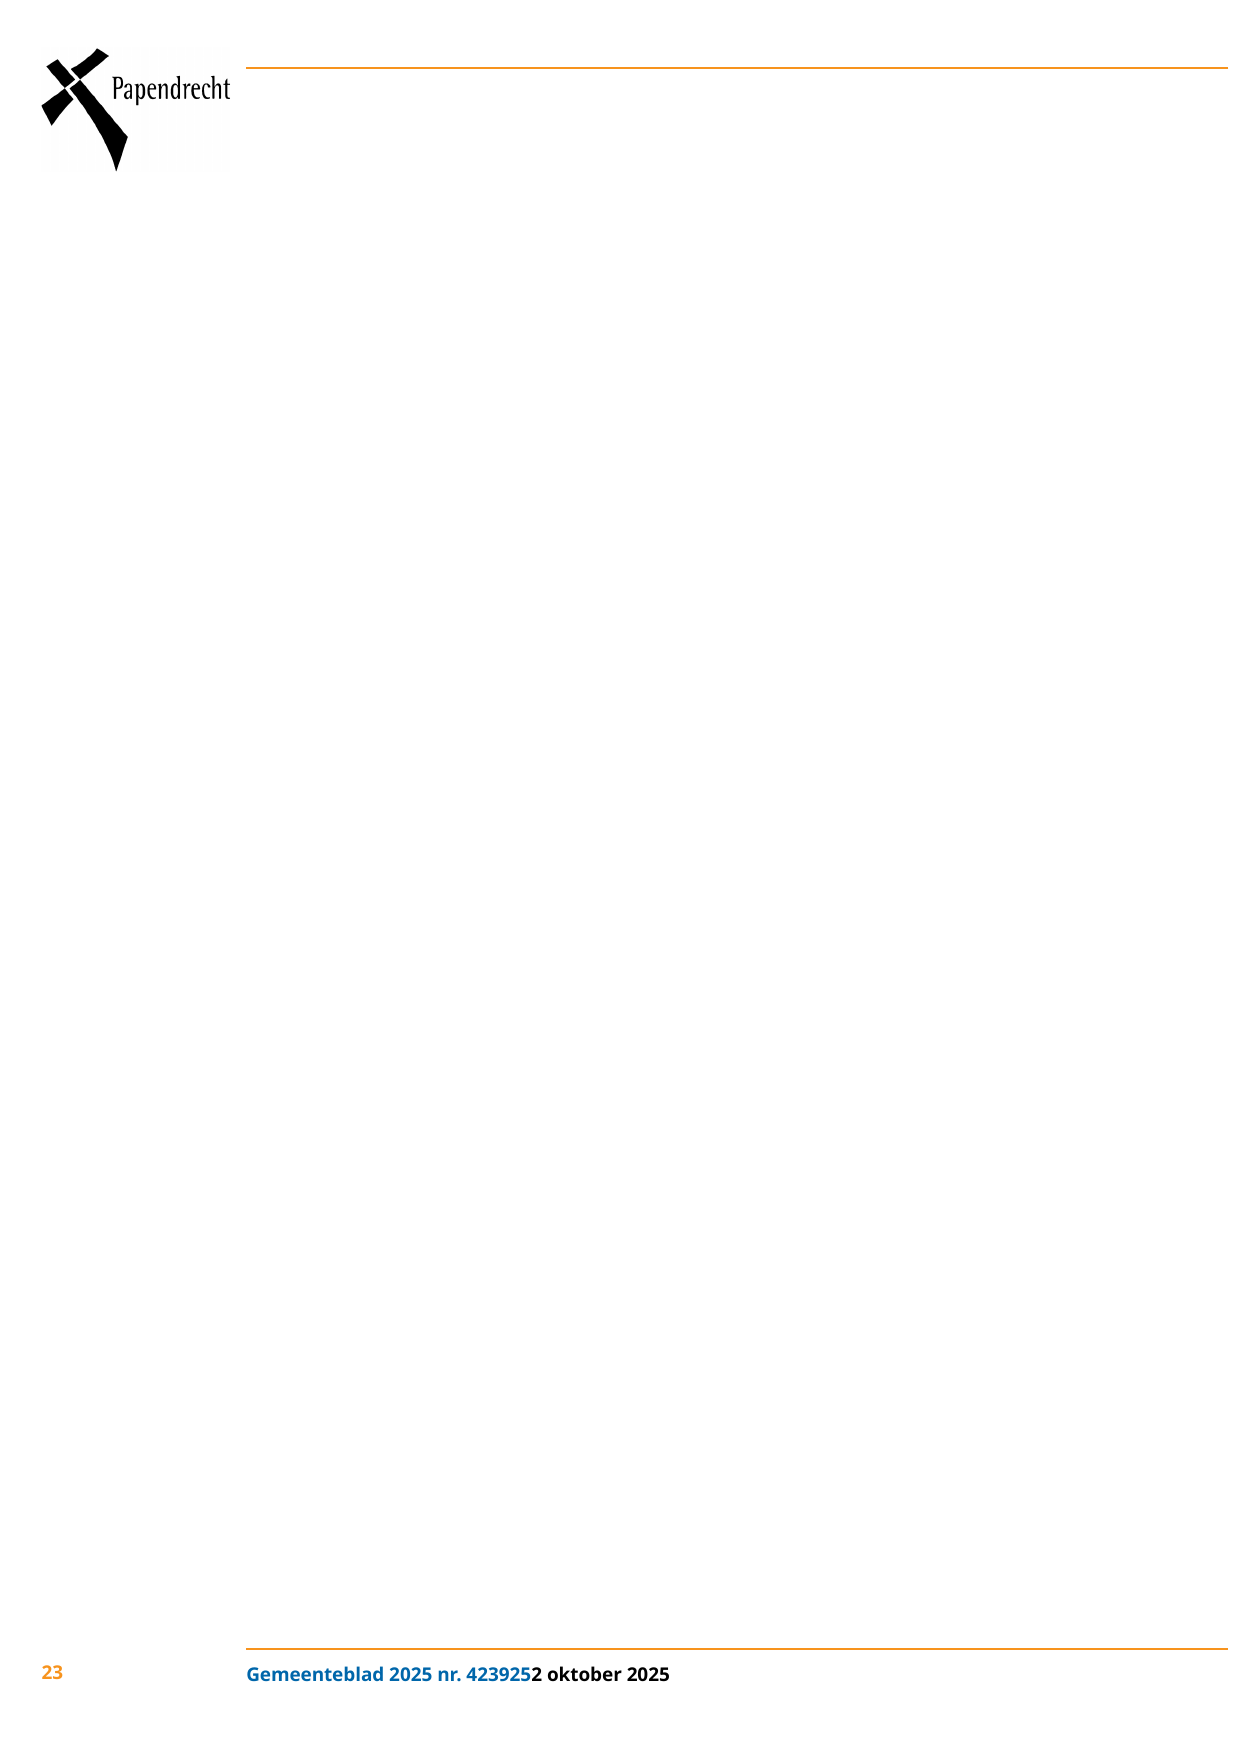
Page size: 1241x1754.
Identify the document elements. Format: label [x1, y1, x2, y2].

picture [41, 47, 231, 172]
